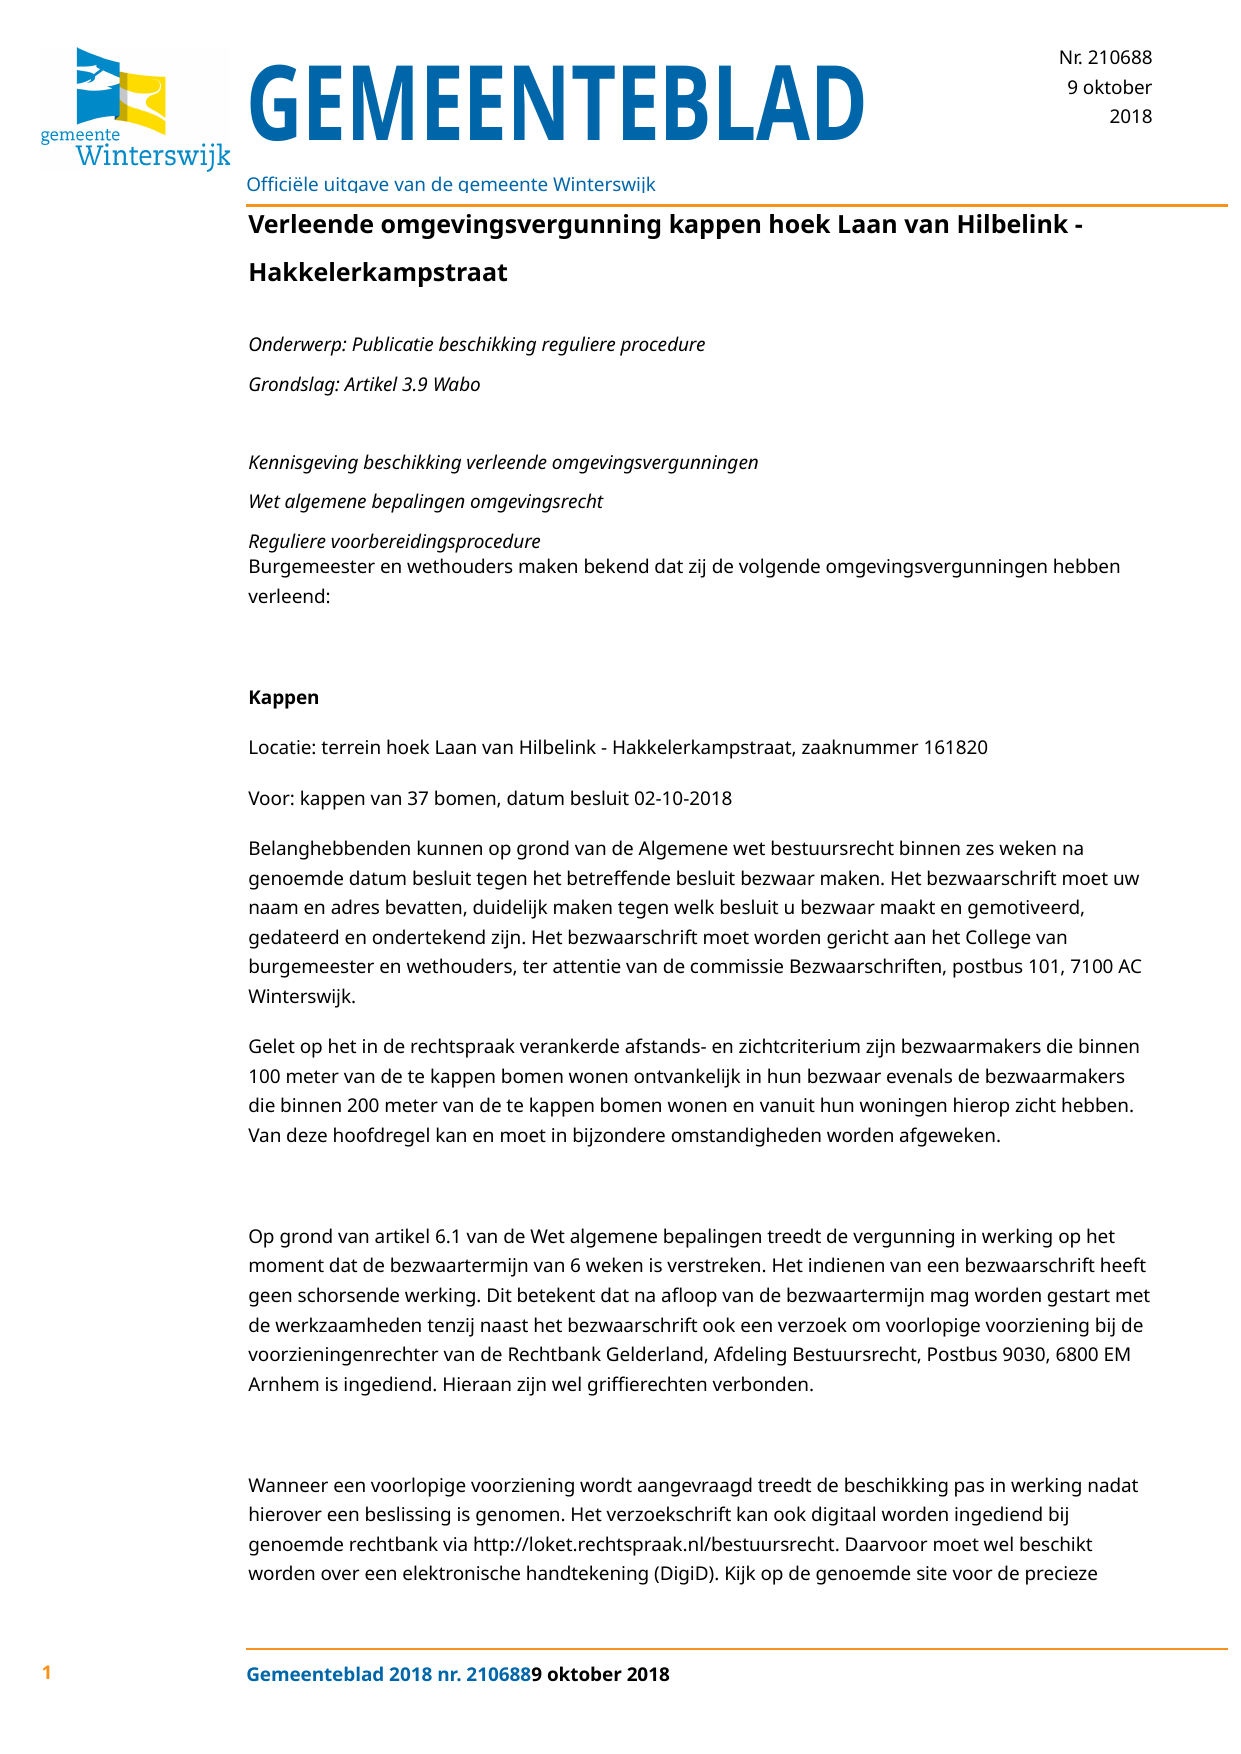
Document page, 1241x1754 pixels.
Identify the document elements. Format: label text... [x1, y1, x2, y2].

text Reguliere voorbereidingsprocedure [248, 528, 1152, 553]
picture [225, 153, 231, 162]
text Gelet op het in de rechtspraak verankerde afstands- en zichtcriterium zijn bezwaarmakers die binnen 100 meter van de te kappen bomen wonen ontvankelijk in hun bezwaar evenals de bezwaarmakers die binnen 200 meter van de te kappen bomen wonen en vanuit hun woningen hierop zicht hebben. Van deze hoofdregel kan en moet in bijzondere omstandigheden worden afgeweken. [248, 1033, 1152, 1148]
picture [41, 47, 231, 172]
text Locatie: terrein hoek Laan van Hilbelink - Hakkelerkampstraat, zaaknummer 161820 [248, 734, 1152, 760]
text Verleende omgevingsvergunning kappen hoek Laan van Hilbelink - Hakkelerkampstraat [248, 207, 1152, 288]
text Onderwerp: Publicatie beschikking reguliere procedure [248, 331, 1152, 357]
text Grondslag: Artikel 3.9 Wabo [248, 371, 1152, 396]
text Kennisgeving beschikking verleende omgevingsvergunningen [248, 449, 1152, 475]
text Burgemeester en wethouders maken bekend dat zij de volgende omgevingsvergunningen hebben verleend: [248, 553, 1152, 609]
text Wet algemene bepalingen omgevingsrecht [248, 488, 1152, 514]
text Belanghebbenden kunnen op grond van de Algemene wet bestuursrecht binnen zes weken na genoemde datum besluit tegen het betreffende besluit bezwaar maken. Het bezwaarschrift moet uw naam en adres bevatten, duidelijk maken tegen welk besluit u bezwaar maakt en gemotiveerd, gedateerd en ondertekend zijn. Het bezwaarschrift moet worden gericht aan het College van burgemeester en wethouders, ter attentie van de commissie Bezwaarschriften, postbus 101, 7100 AC Winterswijk. [248, 835, 1152, 1009]
text Wanneer een voorlopige voorziening wordt aangevraagd treedt de beschikking pas in werking nadat hierover een beslissing is genomen. Het verzoekschrift kan ook digitaal worden ingediend bij genoemde rechtbank via http://loket.rechtspraak.nl/bestuursrecht. Daarvoor moet wel beschikt worden over een elektronische handtekening (DigiD). Kijk op de genoemde site voor de precieze [248, 1472, 1152, 1586]
text Voor: kappen van 37 bomen, datum besluit 02-10-2018 [248, 785, 1152, 811]
text Op grond van artikel 6.1 van de Wet algemene bepalingen treedt de vergunning in werking op het moment dat de bezwaartermijn van 6 weken is verstreken. Het indienen van een bezwaarschrift heeft geen schorsende werking. Dit betekent dat na afloop van de bezwaartermijn mag worden gestart met de werkzaamheden tenzij naast het bezwaarschrift ook een verzoek om voorlopige voorziening bij de voorzieningenrechter van de Rechtbank Gelderland, Afdeling Bestuursrecht, Postbus 9030, 6800 EM Arnhem is ingediend. Hieraan zijn wel griffierechten verbonden. [248, 1223, 1152, 1397]
text Kappen [248, 684, 1152, 710]
